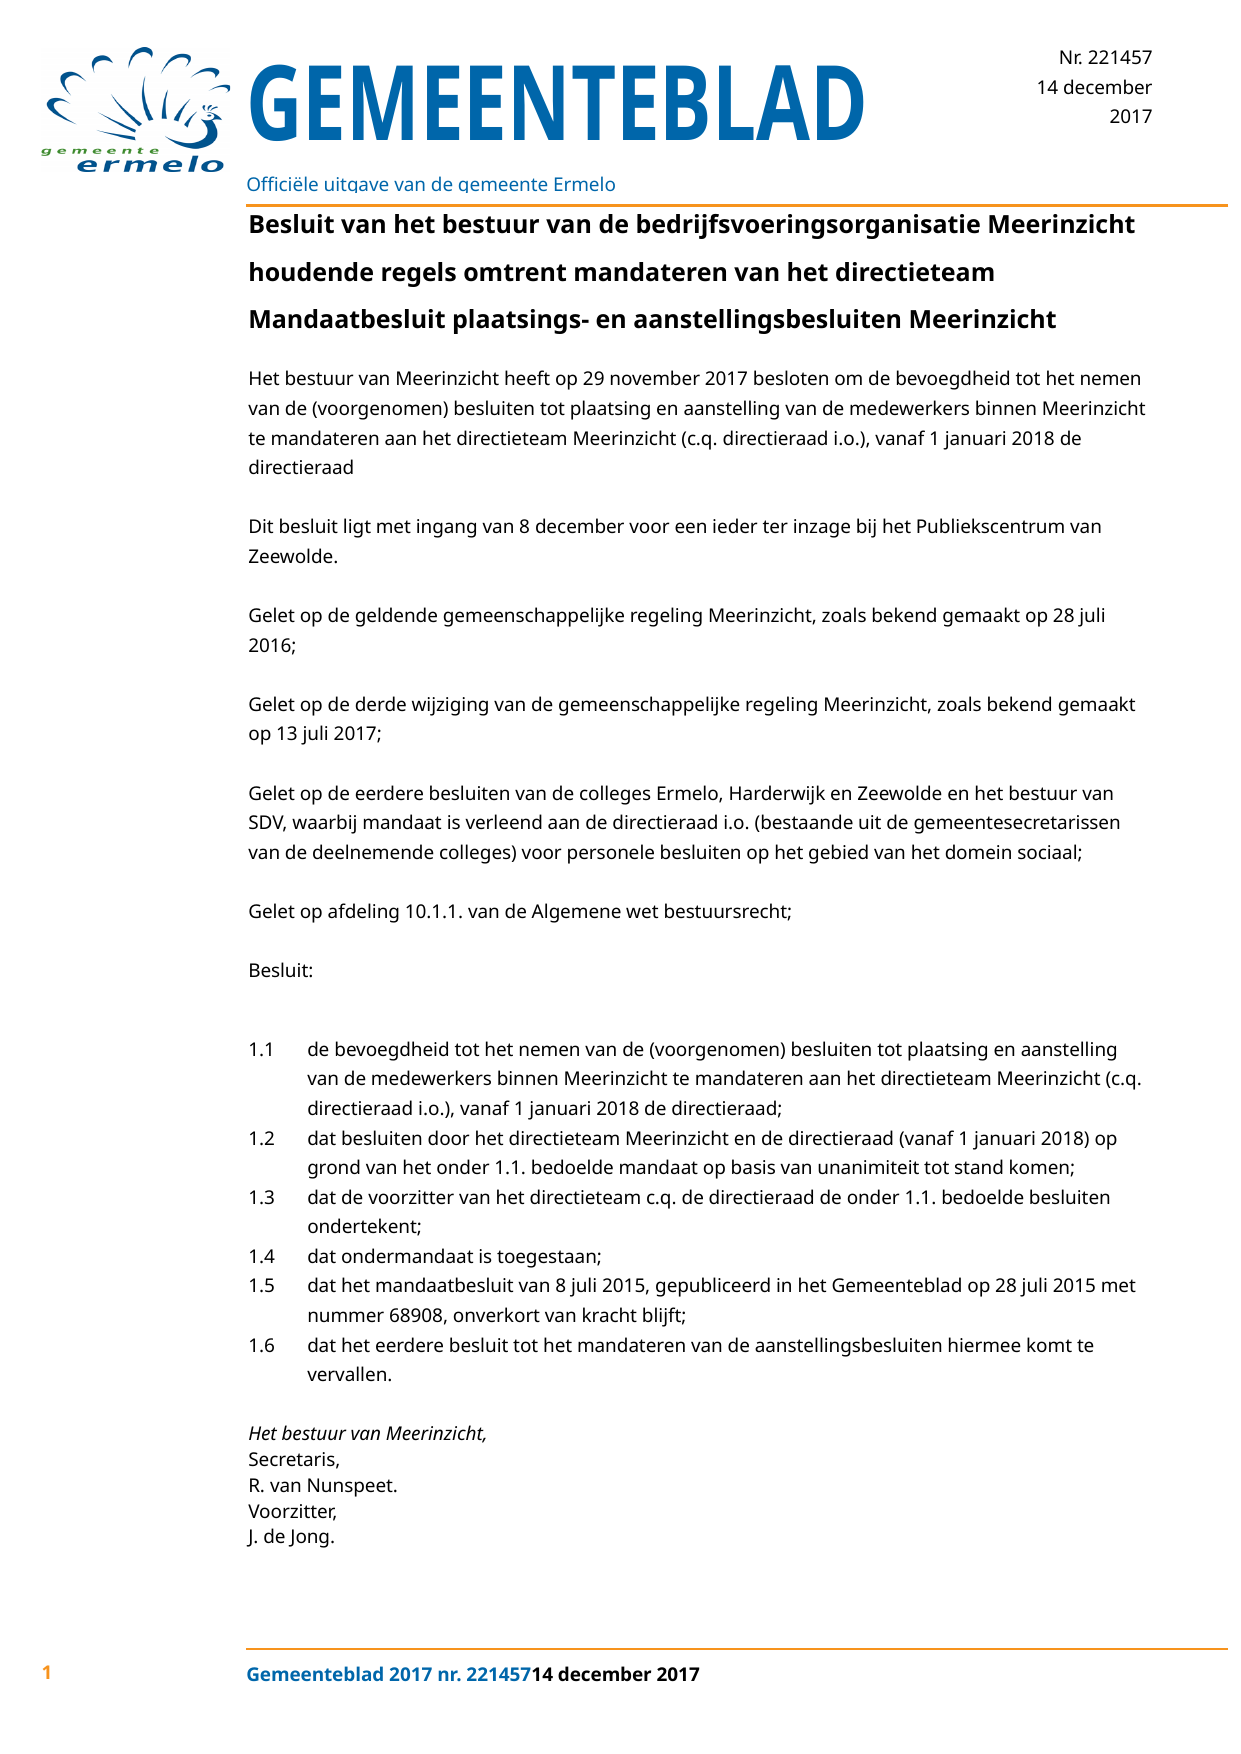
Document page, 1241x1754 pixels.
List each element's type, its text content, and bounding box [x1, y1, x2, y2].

list dat het eerdere besluit tot het mandateren van de aanstellingsbesluiten hiermee komt te vervallen. [248, 1332, 1152, 1387]
text Voorzitter, [248, 1498, 1152, 1523]
list dat het mandaatbesluit van 8 juli 2015, gepubliceerd in het Gemeenteblad op 28 juli 2015 met nummer 68908, onverkort van kracht blijft; [248, 1273, 1152, 1328]
text Het bestuur van Meerinzicht heeft op 29 november 2017 besloten om de bevoegdheid tot het nemen van de (voorgenomen) besluiten tot plaatsing en aanstelling van de medewerkers binnen Meerinzicht te mandateren aan het directieteam Meerinzicht (c.q. directieraad i.o.), vanaf 1 januari 2018 de directieraad [248, 366, 1152, 480]
text Dit besluit ligt met ingang van 8 december voor een ieder ter inzage bij het Publiekscentrum van Zeewolde. [248, 513, 1152, 569]
picture [41, 47, 231, 172]
list de bevoegdheid tot het nemen van de (voorgenomen) besluiten tot plaatsing en aanstelling van de medewerkers binnen Meerinzicht te mandateren aan het directieteam Meerinzicht (c.q. directieraad i.o.), vanaf 1 januari 2018 de directieraad; [248, 1036, 1152, 1121]
list dat besluiten door het directieteam Meerinzicht en de directieraad (vanaf 1 januari 2018) op grond van het onder 1.1. bedoelde mandaat op basis van unanimiteit tot stand komen; [248, 1125, 1152, 1180]
text Besluit: [248, 957, 1152, 983]
text R. van Nunspeet. [248, 1472, 1152, 1498]
text Besluit van het bestuur van de bedrijfsvoeringsorganisatie Meerinzicht houdende regels omtrent mandateren van het directieteam Mandaatbesluit plaatsings- en aanstellingsbesluiten Meerinzicht [248, 207, 1152, 336]
text Gelet op de derde wijziging van de gemeenschappelijke regeling Meerinzicht, zoals bekend gemaakt op 13 juli 2017; [248, 691, 1152, 746]
text J. de Jong. [248, 1523, 1152, 1549]
text Secretaris, [248, 1446, 1152, 1472]
text Het bestuur van Meerinzicht, [248, 1421, 1152, 1446]
list dat de voorzitter van het directieteam c.q. de directieraad de onder 1.1. bedoelde besluiten ondertekent; [248, 1184, 1152, 1239]
text Gelet op de eerdere besluiten van de colleges Ermelo, Harderwijk en Zeewolde en het bestuur van SDV, waarbij mandaat is verleend aan de directieraad i.o. (bestaande uit de gemeentesecretarissen van de deelnemende colleges) voor personele besluiten op het gebied van het domein sociaal; [248, 780, 1152, 864]
list dat ondermandaat is toegestaan; [248, 1243, 1152, 1269]
text Gelet op de geldende gemeenschappelijke regeling Meerinzicht, zoals bekend gemaakt op 28 juli 2016; [248, 602, 1152, 657]
text Gelet op afdeling 10.1.1. van de Algemene wet bestuursrecht; [248, 898, 1152, 924]
